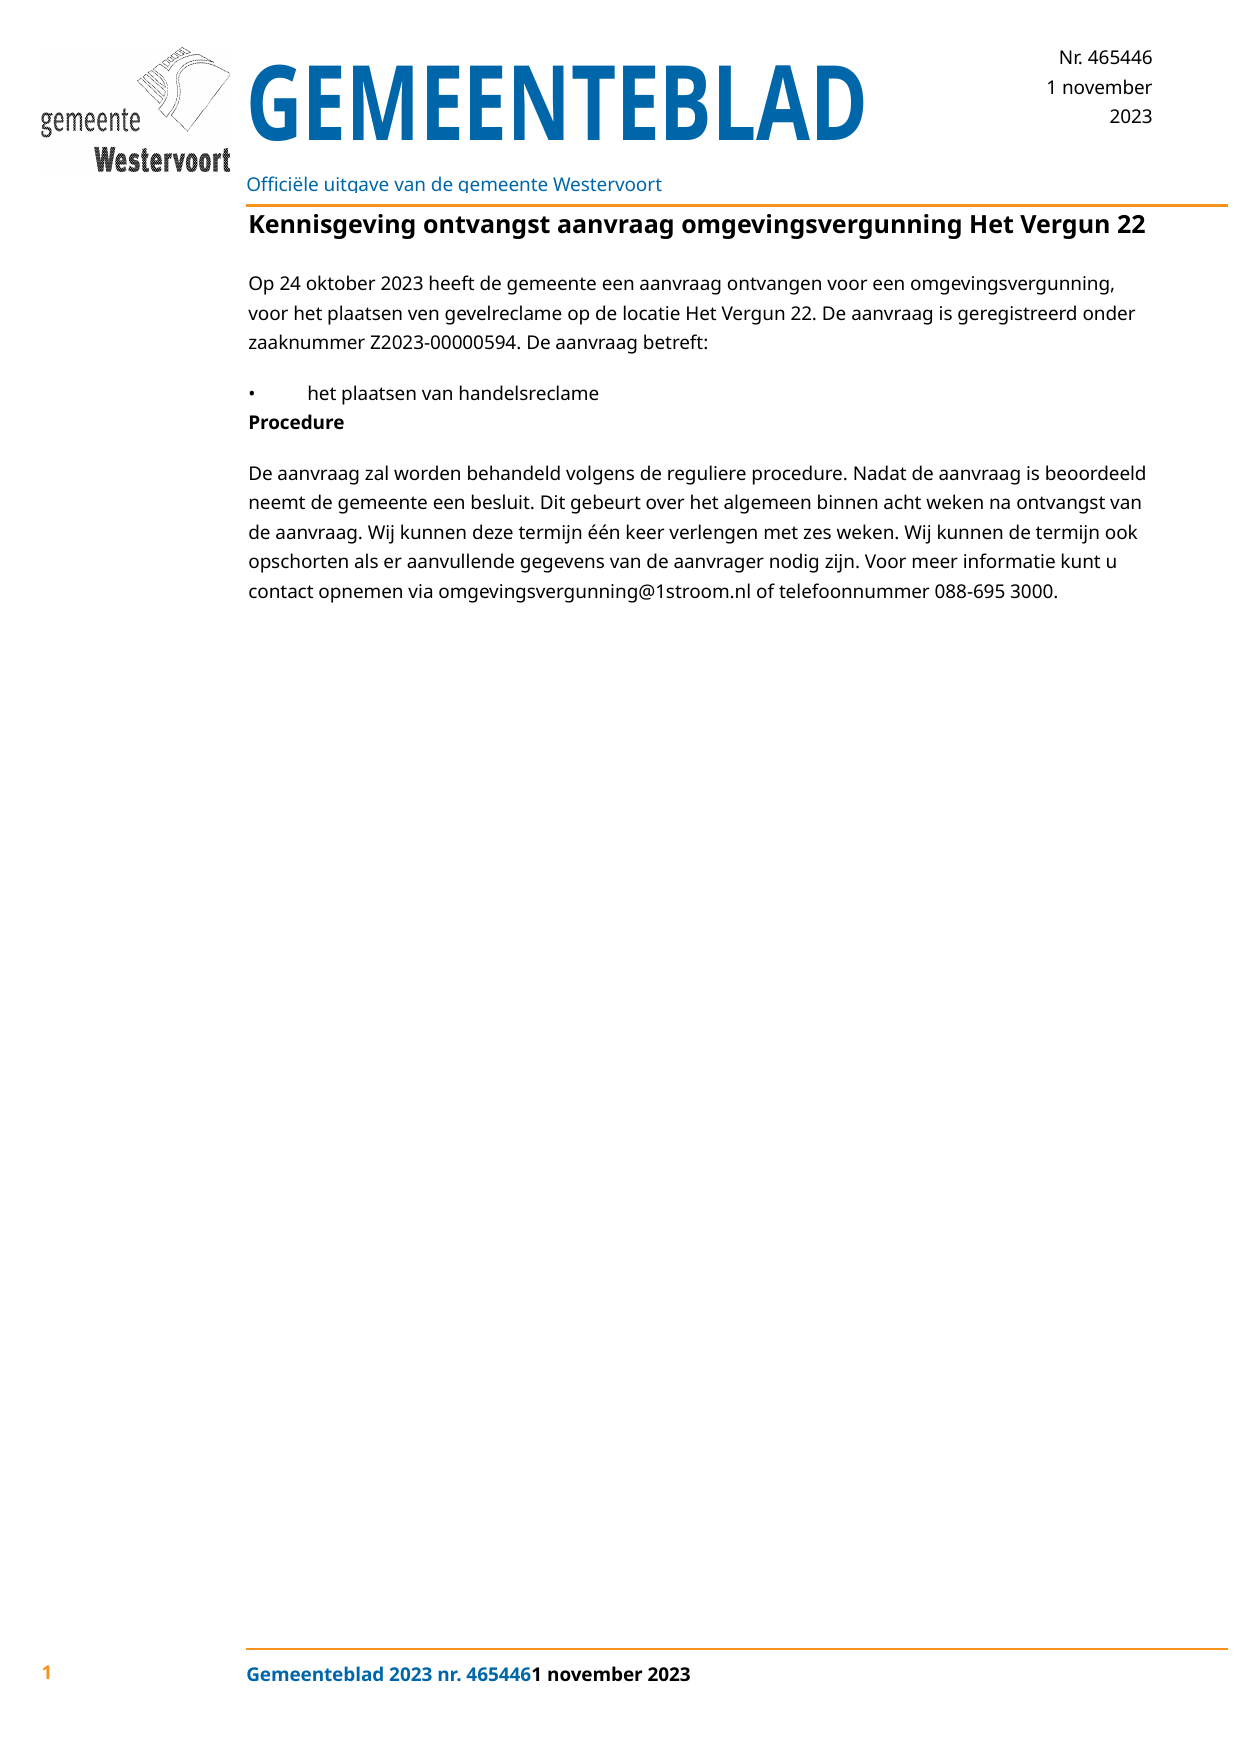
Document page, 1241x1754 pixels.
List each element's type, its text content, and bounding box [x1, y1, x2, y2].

picture [41, 47, 231, 172]
list het plaatsen van handelsreclame [248, 380, 1152, 406]
text Procedure [248, 409, 1152, 435]
text Op 24 oktober 2023 heeft de gemeente een aanvraag ontvangen voor een omgevingsvergunning, voor het plaatsen ven gevelreclame op de locatie Het Vergun 22. De aanvraag is geregistreerd onder zaaknummer Z2023-00000594. De aanvraag betreft: [248, 270, 1152, 355]
text Kennisgeving ontvangst aanvraag omgevingsvergunning Het Vergun 22 [248, 207, 1152, 241]
text De aanvraag zal worden behandeld volgens de reguliere procedure. Nadat de aanvraag is beoordeeld neemt de gemeente een besluit. Dit gebeurt over het algemeen binnen acht weken na ontvangst van de aanvraag. Wij kunnen deze termijn één keer verlengen met zes weken. Wij kunnen de termijn ook opschorten als er aanvullende gegevens van de aanvrager nodig zijn. Voor meer informatie kunt u contact opnemen via omgevingsvergunning@1stroom.nl of telefoonnummer 088-695 3000. [248, 460, 1152, 604]
